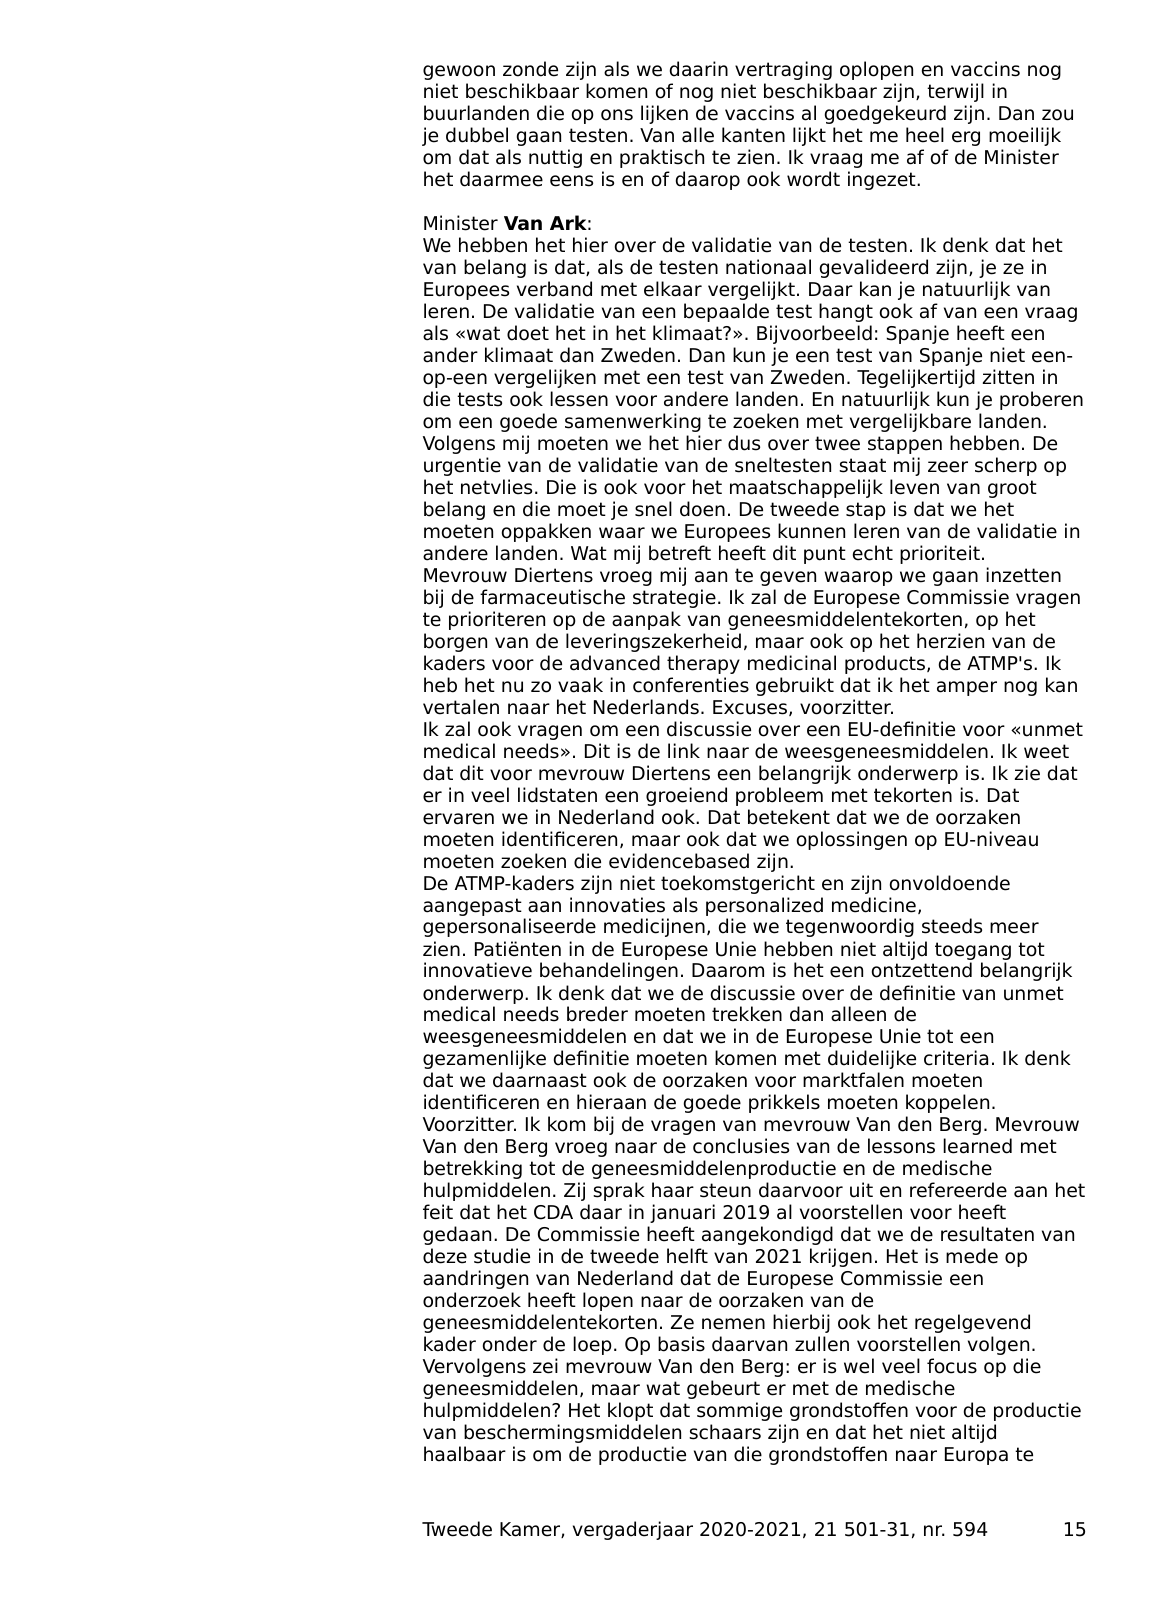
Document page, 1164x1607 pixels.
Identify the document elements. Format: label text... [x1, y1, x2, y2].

text De ATMP-kaders zijn niet toekomstgericht en zijn onvoldoende aangepast aan innovaties als personalized medicine, gepersonaliseerde medicijnen, die we tegenwoordig steeds meer zien. Patiënten in de Europese Unie hebben niet altijd toegang tot innovatieve behandelingen. Daarom is het een ontzettend belangrijk onderwerp. Ik denk dat we de discussie over de definitie van unmet medical needs breder moeten trekken dan alleen de weesgeneesmiddelen en dat we in de Europese Unie tot een gezamenlijke definitie moeten komen met duidelijke criteria. Ik denk dat we daarnaast ook de oorzaken voor marktfalen moeten identificeren en hieraan de goede prikkels moeten koppelen. [422, 872, 1087, 1114]
text Ik zal ook vragen om een discussie over een EU-definitie voor «unmet medical needs». Dit is de link naar de weesgeneesmiddelen. Ik weet dat dit voor mevrouw Diertens een belangrijk onderwerp is. Ik zie dat er in veel lidstaten een groeiend probleem met tekorten is. Dat ervaren we in Nederland ook. Dat betekent dat we de oorzaken moeten identificeren, maar ook dat we oplossingen op EU-niveau moeten zoeken die evidencebased zijn. [422, 719, 1087, 872]
text Voorzitter. Ik kom bij de vragen van mevrouw Van den Berg. Mevrouw Van den Berg vroeg naar de conclusies van de lessons learned met betrekking tot de geneesmiddelenproductie en de medische hulpmiddelen. Zij sprak haar steun daarvoor uit en refereerde aan het feit dat het CDA daar in januari 2019 al voorstellen voor heeft gedaan. De Commissie heeft aangekondigd dat we de resultaten van deze studie in de tweede helft van 2021 krijgen. Het is mede op aandringen van Nederland dat de Europese Commissie een onderzoek heeft lopen naar de oorzaken van de geneesmiddelentekorten. Ze nemen hierbij ook het regelgevend kader onder de loep. Op basis daarvan zullen voorstellen volgen. [422, 1114, 1087, 1356]
text gewoon zonde zijn als we daarin vertraging oplopen en vaccins nog niet beschikbaar komen of nog niet beschikbaar zijn, terwijl in buurlanden die op ons lijken de vaccins al goedgekeurd zijn. Dan zou je dubbel gaan testen. Van alle kanten lijkt het me heel erg moeilijk om dat als nuttig en praktisch te zien. Ik vraag me af of de Minister het daarmee eens is en of daarop ook wordt ingezet. [422, 59, 1087, 191]
text Vervolgens zei mevrouw Van den Berg: er is wel veel focus op die geneesmiddelen, maar wat gebeurt er met de medische hulpmiddelen? Het klopt dat sommige grondstoffen voor de productie van beschermingsmiddelen schaars zijn en dat het niet altijd haalbaar is om de productie van die grondstoffen naar Europa te [422, 1356, 1087, 1466]
text We hebben het hier over de validatie van de testen. Ik denk dat het van belang is dat, als de testen nationaal gevalideerd zijn, je ze in Europees verband met elkaar vergelijkt. Daar kan je natuurlijk van leren. De validatie van een bepaalde test hangt ook af van een vraag als «wat doet het in het klimaat?». Bijvoorbeeld: Spanje heeft een ander klimaat dan Zweden. Dan kun je een test van Spanje niet een-op-een vergelijken met een test van Zweden. Tegelijkertijd zitten in die tests ook lessen voor andere landen. En natuurlijk kun je proberen om een goede samenwerking te zoeken met vergelijkbare landen. [422, 235, 1087, 433]
text Volgens mij moeten we het hier dus over twee stappen hebben. De urgentie van de validatie van de sneltesten staat mij zeer scherp op het netvlies. Die is ook voor het maatschappelijk leven van groot belang en die moet je snel doen. De tweede stap is dat we het moeten oppakken waar we Europees kunnen leren van de validatie in andere landen. Wat mij betreft heeft dit punt echt prioriteit. [422, 433, 1087, 565]
text Minister Van Ark: [422, 213, 1087, 235]
text Mevrouw Diertens vroeg mij aan te geven waarop we gaan inzetten bij de farmaceutische strategie. Ik zal de Europese Commissie vragen te prioriteren op de aanpak van geneesmiddelentekorten, op het borgen van de leveringszekerheid, maar ook op het herzien van de kaders voor de advanced therapy medicinal products, de ATMP's. Ik heb het nu zo vaak in conferenties gebruikt dat ik het amper nog kan vertalen naar het Nederlands. Excuses, voorzitter. [422, 565, 1087, 719]
